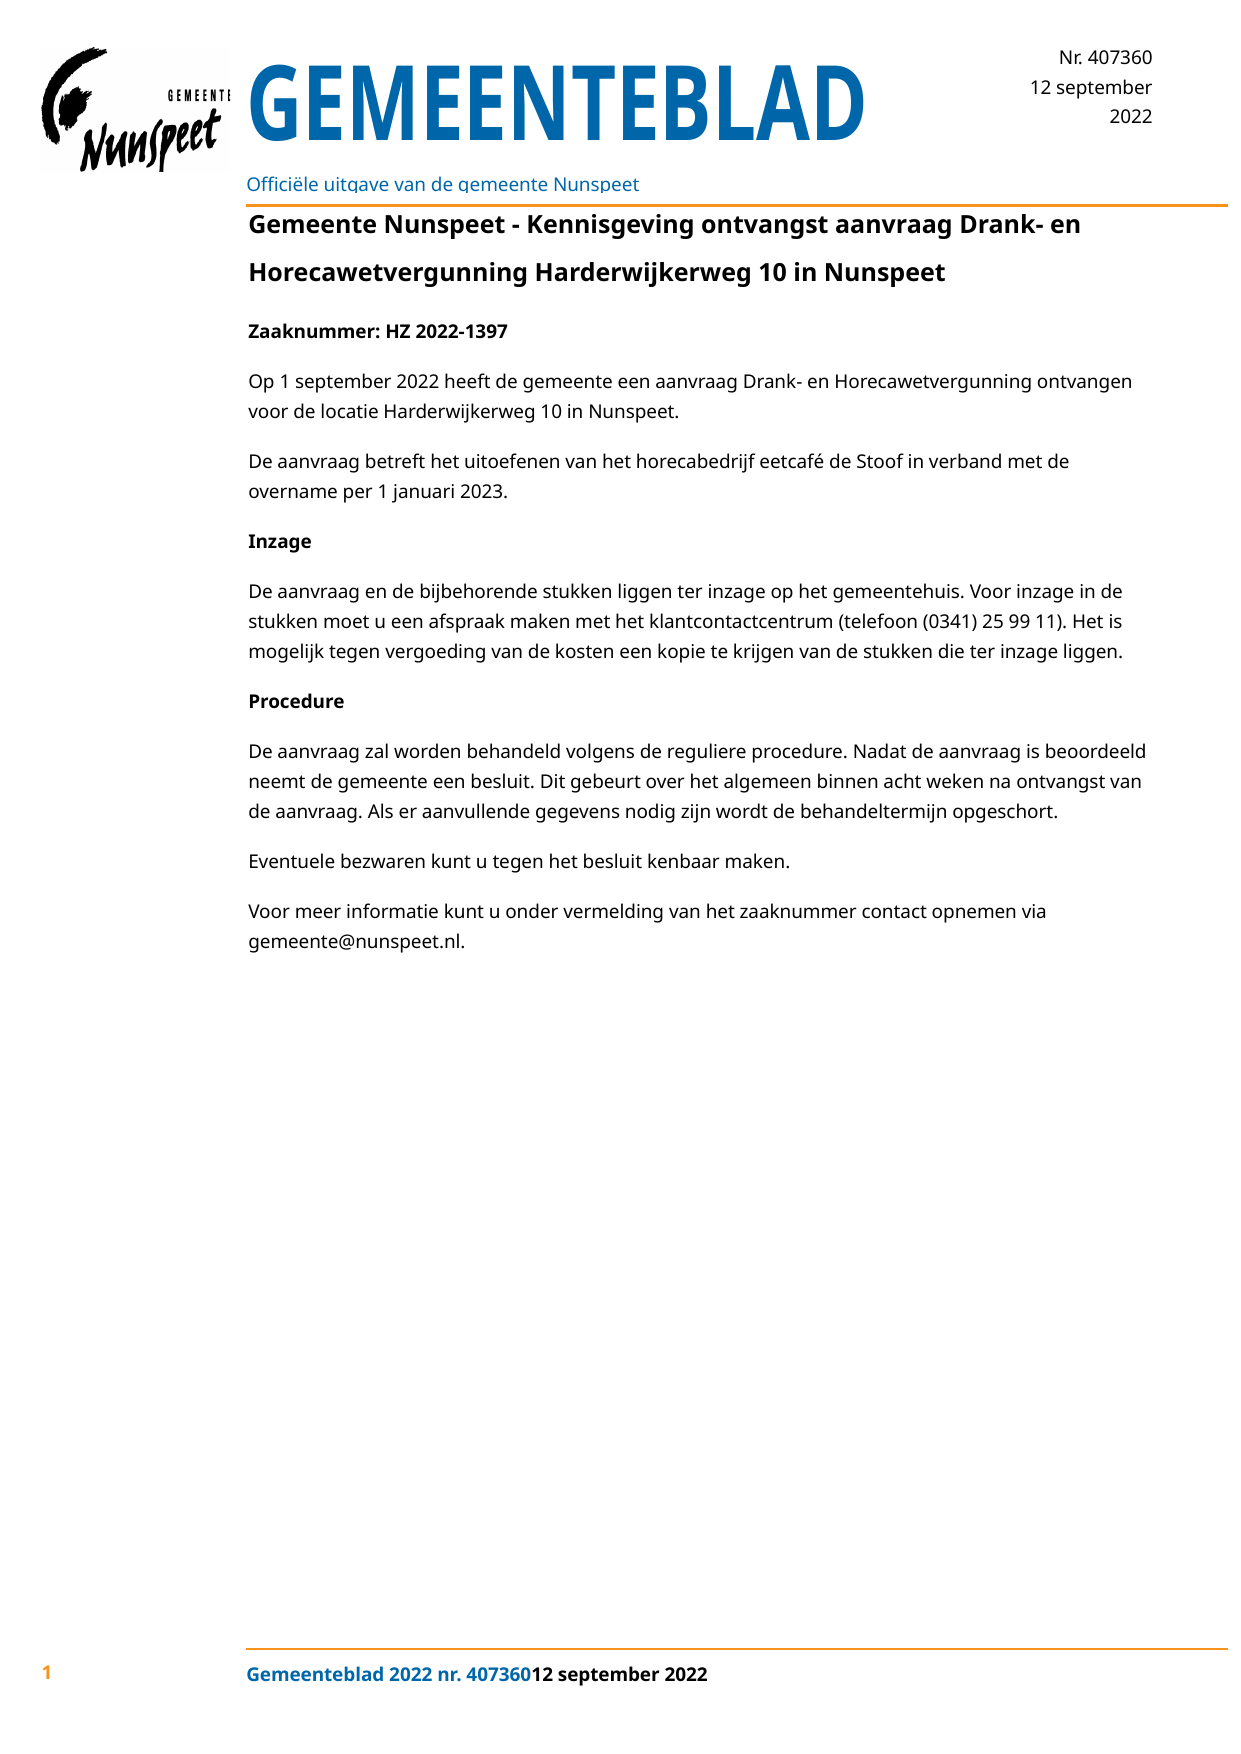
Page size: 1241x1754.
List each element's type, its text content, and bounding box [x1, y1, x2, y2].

text Eventuele bezwaren kunt u tegen het besluit kenbaar maken. [248, 848, 1152, 874]
text Zaaknummer: HZ 2022-1397 [248, 318, 1152, 344]
text Inzage [248, 528, 1152, 554]
text De aanvraag en de bijbehorende stukken liggen ter inzage op het gemeentehuis. Voor inzage in de stukken moet u een afspraak maken met het klantcontactcentrum (telefoon (0341) 25 99 11). Het is mogelijk tegen vergoeding van de kosten een kopie te krijgen van de stukken die ter inzage liggen. [248, 579, 1152, 664]
picture [41, 47, 231, 172]
text De aanvraag betreft het uitoefenen van het horecabedrijf eetcafé de Stoof in verband met de overname per 1 januari 2023. [248, 448, 1152, 504]
text Op 1 september 2022 heeft de gemeente een aanvraag Drank- en Horecawetvergunning ontvangen voor de locatie Harderwijkerweg 10 in Nunspeet. [248, 368, 1152, 424]
text Voor meer informatie kunt u onder vermelding van het zaaknummer contact opnemen via gemeente@nunspeet.nl. [248, 899, 1152, 954]
text Gemeente Nunspeet - Kennisgeving ontvangst aanvraag Drank- en Horecawetvergunning Harderwijkerweg 10 in Nunspeet [248, 207, 1152, 288]
text De aanvraag zal worden behandeld volgens de reguliere procedure. Nadat de aanvraag is beoordeeld neemt de gemeente een besluit. Dit gebeurt over het algemeen binnen acht weken na ontvangst van de aanvraag. Als er aanvullende gegevens nodig zijn wordt de behandeltermijn opgeschort. [248, 739, 1152, 824]
text Procedure [248, 688, 1152, 714]
